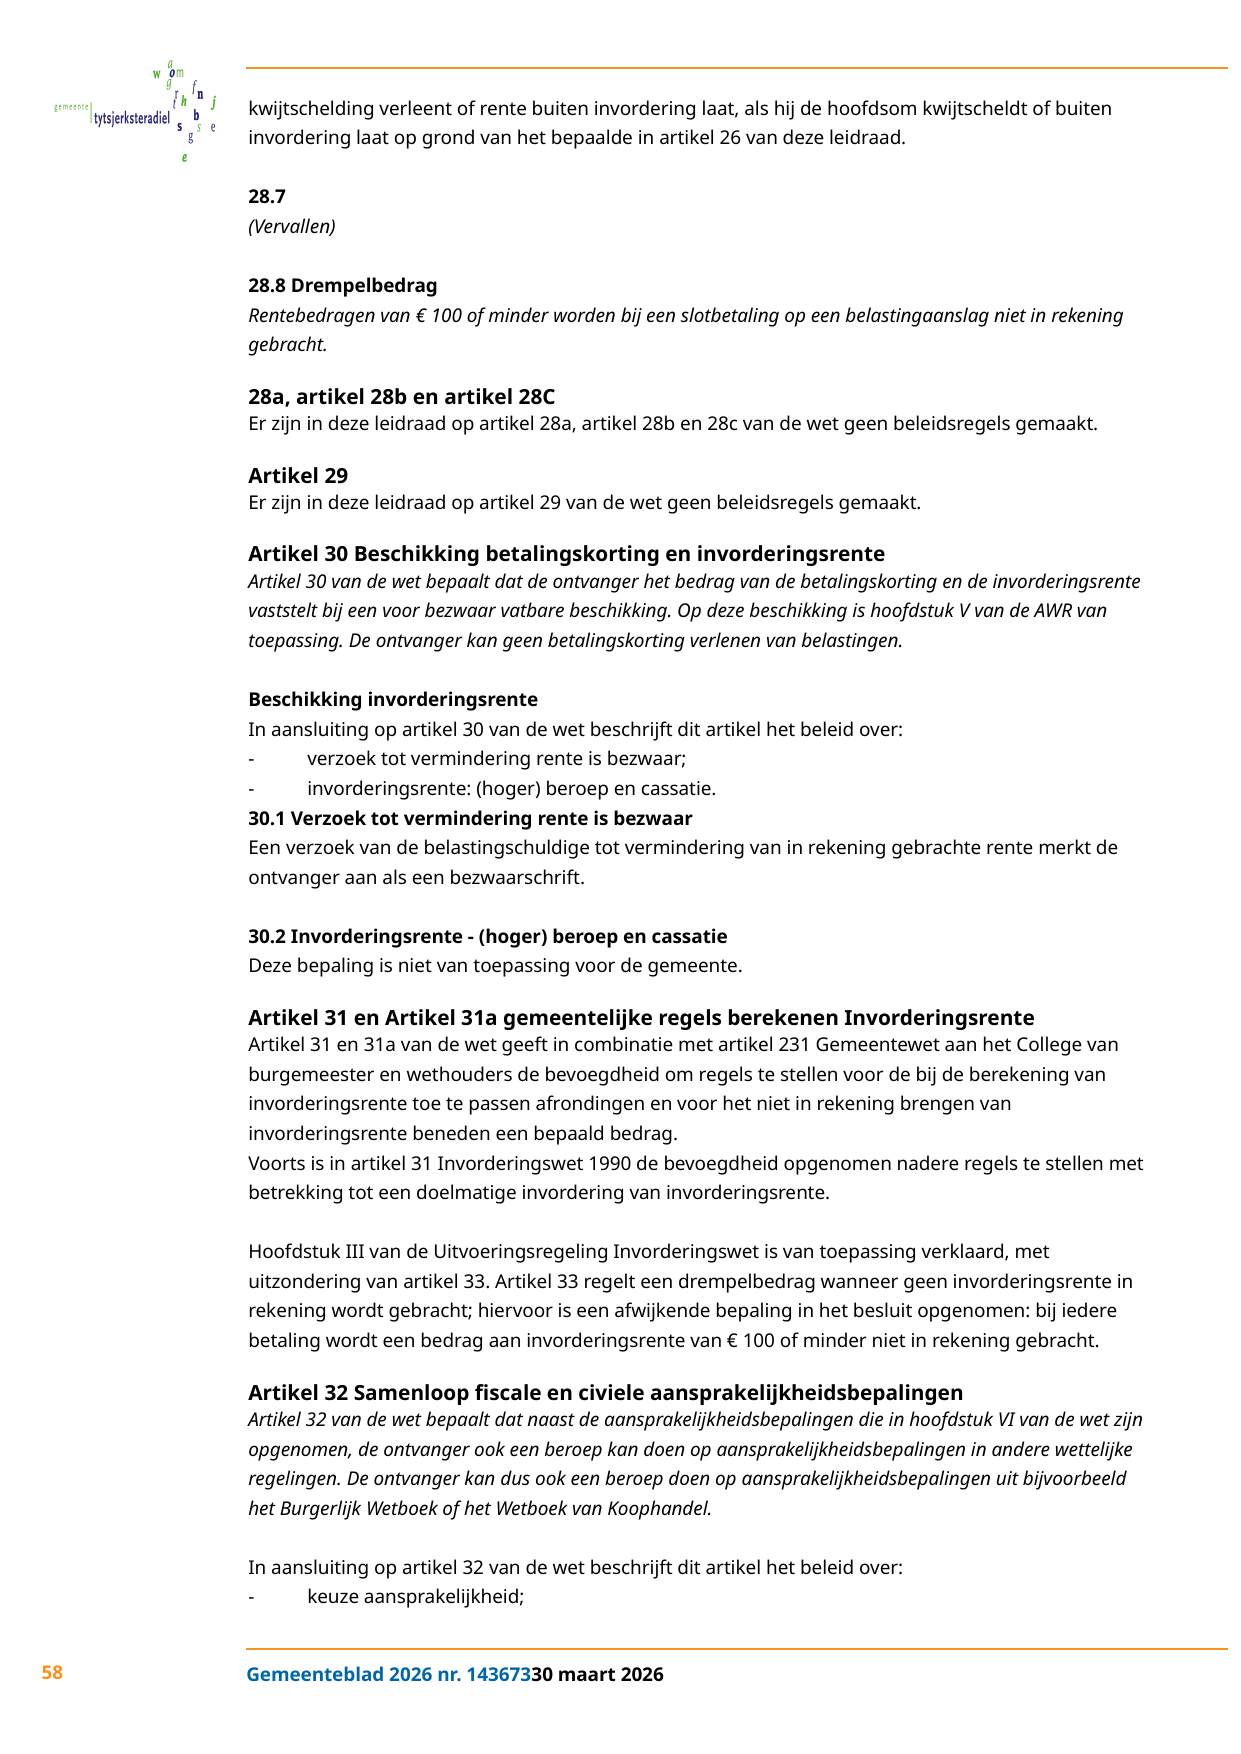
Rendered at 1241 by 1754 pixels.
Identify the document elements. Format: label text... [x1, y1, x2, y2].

text Beschikking invorderingsrente [248, 686, 1152, 712]
text Artikel 32 Samenloop fiscale en civiele aansprakelijkheidsbepalingen [248, 1378, 1152, 1406]
text Deze bepaling is niet van toepassing voor de gemeente. [248, 953, 1152, 978]
text Artikel 30 van de wet bepaalt dat de ontvanger het bedrag van de betalingskorting en de invorderingsrente vaststelt bij een voor bezwaar vatbare beschikking. Op deze beschikking is hoofdstuk V van de AWR van toepassing. De ontvanger kan geen betalingskorting verlenen van belastingen. [248, 568, 1152, 653]
text Een verzoek van de belastingschuldige tot vermindering van in rekening gebrachte rente merkt de ontvanger aan als een bezwaarschrift. [248, 834, 1152, 889]
text In aansluiting op artikel 32 van de wet beschrijft dit artikel het beleid over: [248, 1554, 1152, 1580]
text Voorts is in artikel 31 Invorderingswet 1990 de bevoegdheid opgenomen nadere regels te stellen met betrekking tot een doelmatige invordering van invorderingsrente. [248, 1150, 1152, 1205]
picture [41, 47, 231, 172]
text 30.1 Verzoek tot vermindering rente is bezwaar [248, 805, 1152, 830]
list invorderingsrente: (hoger) beroep en cassatie. [248, 775, 1152, 801]
list keuze aansprakelijkheid; [248, 1584, 1152, 1609]
list verzoek tot vermindering rente is bezwaar; [248, 746, 1152, 771]
text Artikel 31 en 31a van de wet geeft in combinatie met artikel 231 Gemeentewet aan het College van burgemeester en wethouders de bevoegdheid om regels te stellen voor de bij de berekening van invorderingsrente toe te passen afrondingen en voor het niet in rekening brengen van invorderingsrente beneden een bepaald bedrag. [248, 1031, 1152, 1146]
text 28a, artikel 28b en artikel 28C [248, 382, 1152, 410]
text Er zijn in deze leidraad op artikel 29 van de wet geen beleidsregels gemaakt. [248, 489, 1152, 515]
text Artikel 31 en Artikel 31a gemeentelijke regels berekenen Invorderingsrente [248, 1003, 1152, 1031]
text Artikel 30 Beschikking betalingskorting en invorderingsrente [248, 539, 1152, 568]
text kwijtschelding verleent of rente buiten invordering laat, als hij de hoofdsom kwijtscheldt of buiten invordering laat op grond van het bepaalde in artikel 26 van deze leidraad. [248, 95, 1152, 150]
text Artikel 32 van de wet bepaalt dat naast de aansprakelijkheidsbepalingen die in hoofdstuk VI van de wet zijn opgenomen, de ontvanger ook een beroep kan doen op aansprakelijkheidsbepalingen in andere wettelijke regelingen. De ontvanger kan dus ook een beroep doen op aansprakelijkheidsbepalingen uit bijvoorbeeld het Burgerlijk Wetboek of het Wetboek van Koophandel. [248, 1406, 1152, 1521]
text Hoofdstuk III van de Uitvoeringsregeling Invorderingswet is van toepassing verklaard, met uitzondering van artikel 33. Artikel 33 regelt een drempelbedrag wanneer geen invorderingsrente in rekening wordt gebracht; hiervoor is een afwijkende bepaling in het besluit opgenomen: bij iedere betaling wordt een bedrag aan invorderingsrente van € 100 of minder niet in rekening gebracht. [248, 1238, 1152, 1353]
text In aansluiting op artikel 30 van de wet beschrijft dit artikel het beleid over: [248, 716, 1152, 742]
text Rentebedragen van € 100 of minder worden bij een slotbetaling op een belastingaanslag niet in rekening gebracht. [248, 302, 1152, 357]
text 28.8 Drempelbedrag [248, 272, 1152, 298]
text Er zijn in deze leidraad op artikel 28a, artikel 28b en 28c van de wet geen beleidsregels gemaakt. [248, 410, 1152, 436]
text Artikel 29 [248, 461, 1152, 489]
text (Vervallen) [248, 213, 1152, 239]
text 30.2 Invorderingsrente - (hoger) beroep en cassatie [248, 923, 1152, 949]
text 28.7 [248, 183, 1152, 209]
